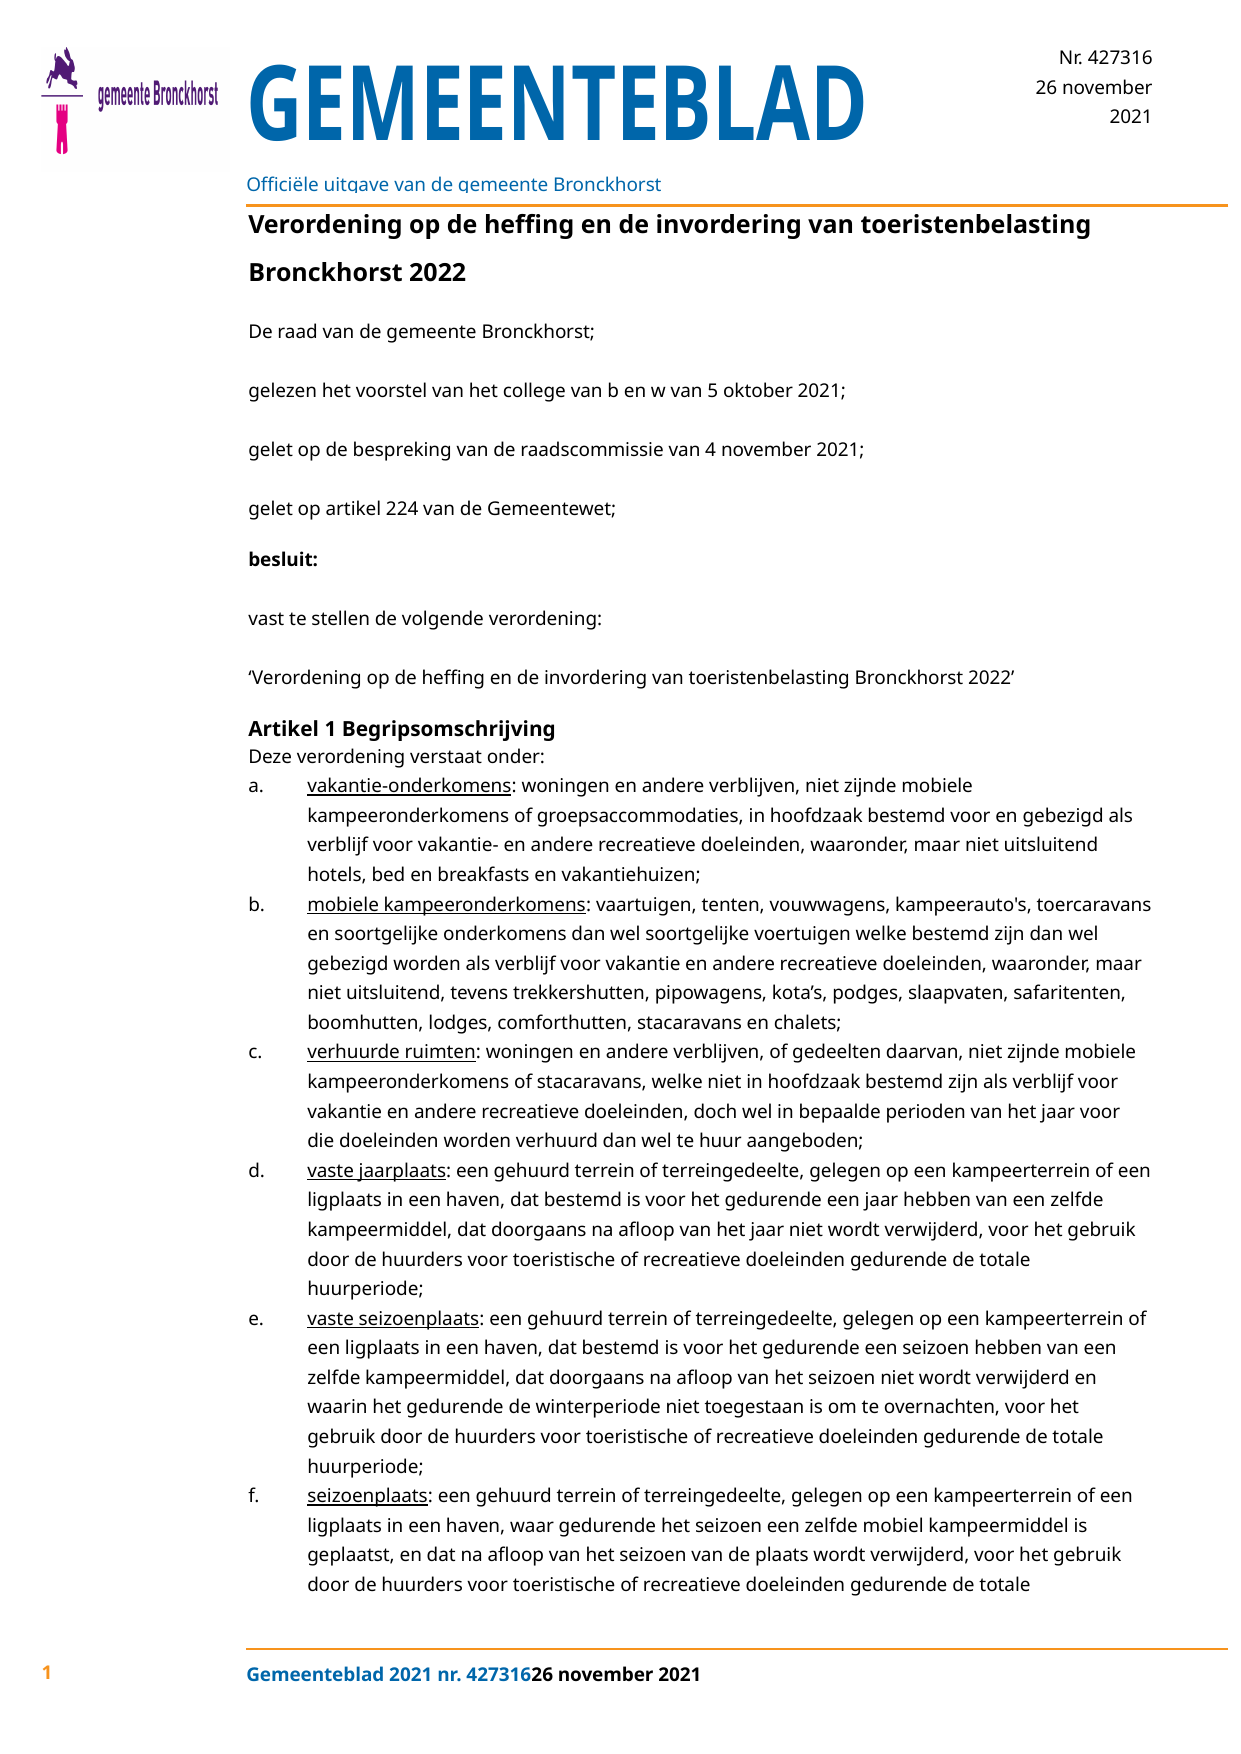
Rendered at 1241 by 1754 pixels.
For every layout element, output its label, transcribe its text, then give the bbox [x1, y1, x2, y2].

list verhuurde ruimten: woningen en andere verblijven, of gedeelten daarvan, niet zijnde mobiele kampeeronderkomens of stacaravans, welke niet in hoofdzaak bestemd zijn als verblijf voor vakantie en andere recreatieve doeleinden, doch wel in bepaalde perioden van het jaar voor die doeleinden worden verhuurd dan wel te huur aangeboden; [248, 1039, 1152, 1153]
text gelet op de bespreking van de raadscommissie van 4 november 2021; [248, 436, 1152, 462]
list vaste seizoenplaats: een gehuurd terrein of terreingedeelte, gelegen op een kampeerterrein of een ligplaats in een haven, dat bestemd is voor het gedurende een seizoen hebben van een zelfde kampeermiddel, dat doorgaans na afloop van het seizoen niet wordt verwijderd en waarin het gedurende de winterperiode niet toegestaan is om te overnachten, voor het gebruik door de huurders voor toeristische of recreatieve doeleinden gedurende de totale huurperiode; [248, 1305, 1152, 1479]
list mobiele kampeeronderkomens: vaartuigen, tenten, vouwwagens, kampeerauto's, toercaravans en soortgelijke onderkomens dan wel soortgelijke voertuigen welke bestemd zijn dan wel gebezigd worden als verblijf voor vakantie en andere recreatieve doeleinden, waaronder, maar niet uitsluitend, tevens trekkershutten, pipowagens, kota’s, podges, slaapvaten, safaritenten, boomhutten, lodges, comforthutten, stacaravans en chalets; [248, 891, 1152, 1035]
list vaste jaarplaats: een gehuurd terrein of terreingedeelte, gelegen op een kampeerterrein of een ligplaats in een haven, dat bestemd is voor het gedurende een jaar hebben van een zelfde kampeermiddel, dat doorgaans na afloop van het jaar niet wordt verwijderd, voor het gebruik door de huurders voor toeristische of recreatieve doeleinden gedurende de totale huurperiode; [248, 1157, 1152, 1301]
text gelezen het voorstel van het college van b en w van 5 oktober 2021; [248, 377, 1152, 403]
list seizoenplaats: een gehuurd terrein of terreingedeelte, gelegen op een kampeerterrein of een ligplaats in een haven, waar gedurende het seizoen een zelfde mobiel kampeermiddel is geplaatst, en dat na afloop van het seizoen van de plaats wordt verwijderd, voor het gebruik door de huurders voor toeristische of recreatieve doeleinden gedurende de totale [248, 1482, 1152, 1597]
picture [41, 47, 231, 172]
text ‘Verordening op de heffing en de invordering van toeristenbelasting Bronckhorst 2022’ [248, 664, 1152, 690]
text vast te stellen de volgende verordening: [248, 605, 1152, 631]
text De raad van de gemeente Bronckhorst; [248, 318, 1152, 344]
text Verordening op de heffing en de invordering van toeristenbelasting Bronckhorst 2022 [248, 207, 1152, 288]
list vakantie-onderkomens: woningen en andere verblijven, niet zijnde mobiele kampeeronderkomens of groepsaccommodaties, in hoofdzaak bestemd voor en gebezigd als verblijf voor vakantie- en andere recreatieve doeleinden, waaronder, maar niet uitsluitend hotels, bed en breakfasts en vakantiehuizen; [248, 772, 1152, 887]
text gelet op artikel 224 van de Gemeentewet; [248, 495, 1152, 521]
text besluit: [248, 546, 1152, 571]
text Artikel 1 Begripsomschrijving [248, 714, 1152, 743]
text Deze verordening verstaat onder: [248, 743, 1152, 769]
